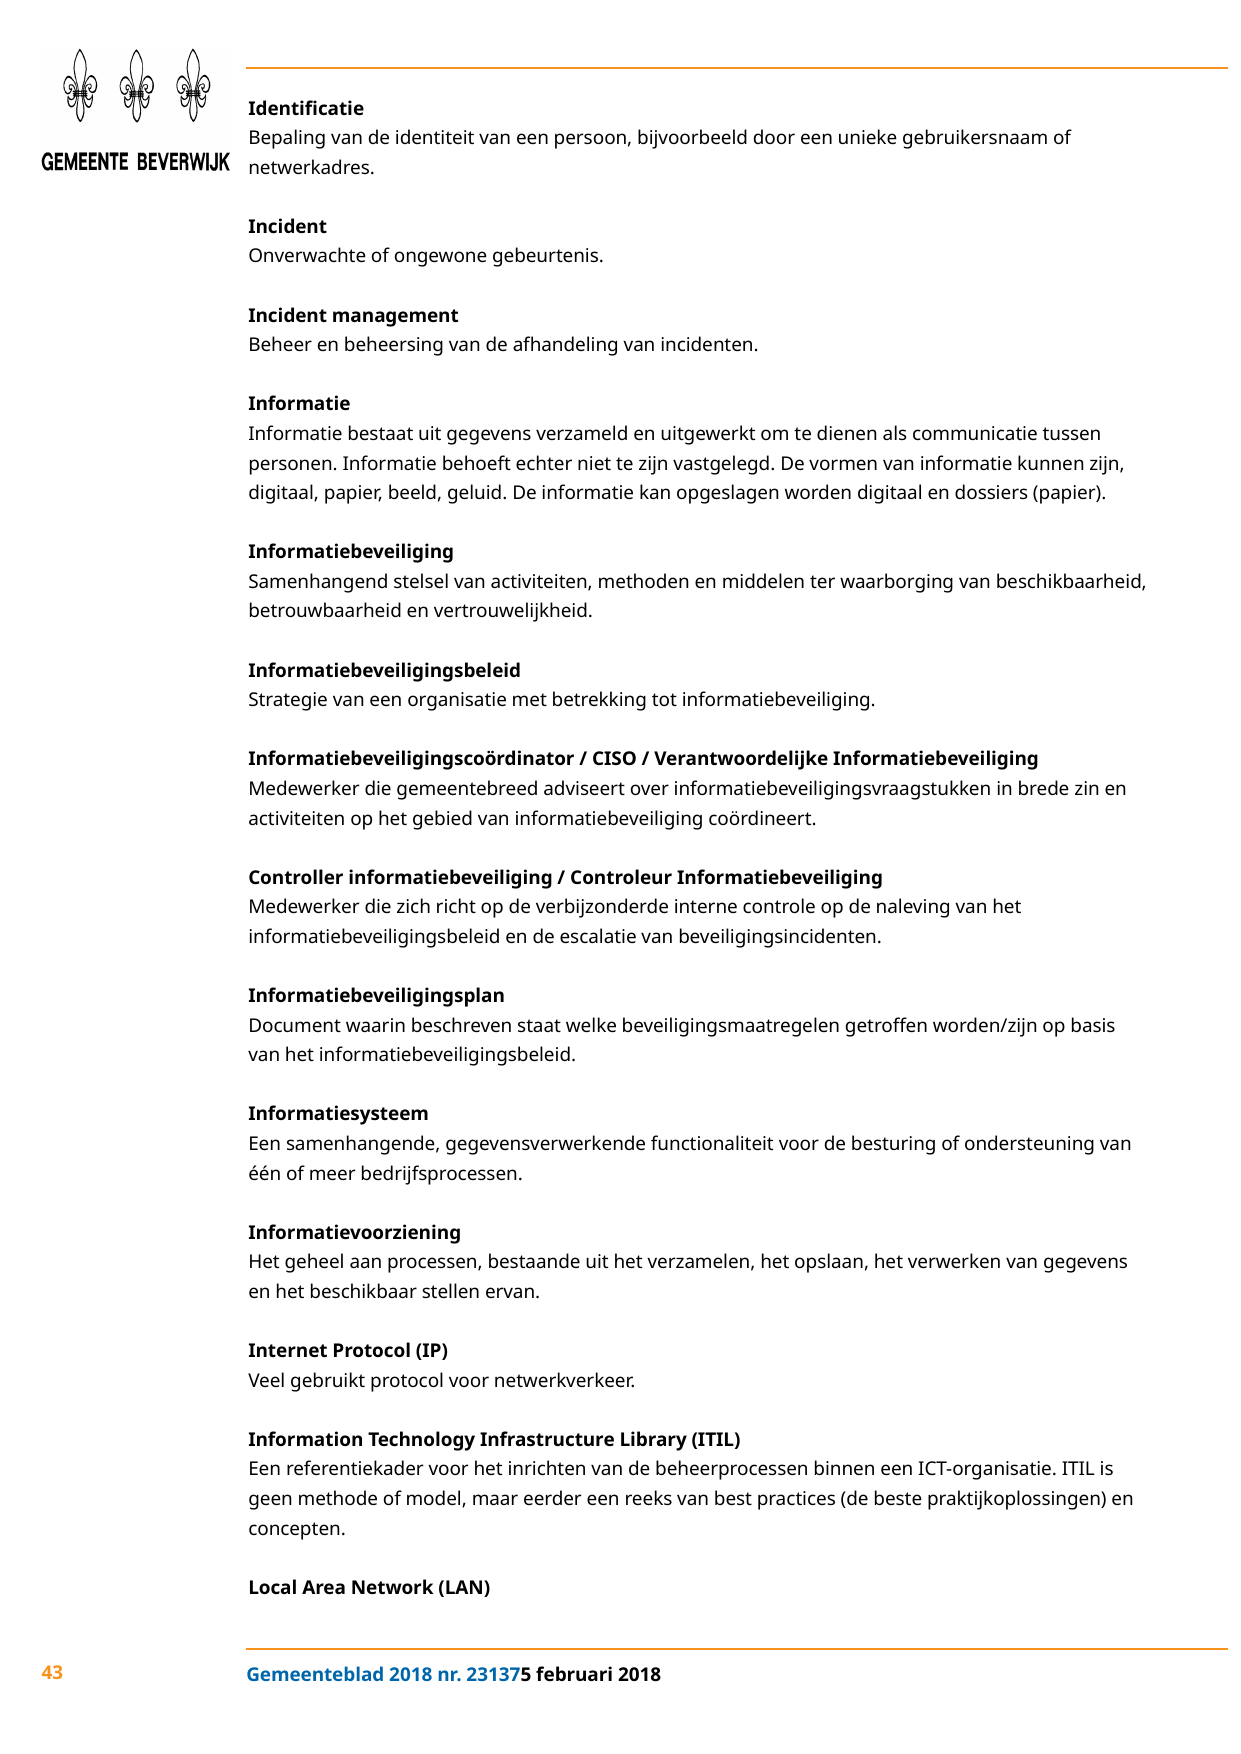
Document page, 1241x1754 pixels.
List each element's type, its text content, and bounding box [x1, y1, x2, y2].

text Incident management [248, 302, 1152, 328]
text Beheer en beheersing van de afhandeling van incidenten. [248, 331, 1152, 357]
text Het geheel aan processen, bestaande uit het verzamelen, het opslaan, het verwerken van gegevens en het beschikbaar stellen ervan. [248, 1248, 1152, 1304]
text Incident [248, 213, 1152, 239]
text Bepaling van de identiteit van een persoon, bijvoorbeeld door een unieke gebruikersnaam of netwerkadres. [248, 124, 1152, 180]
text Identificatie [248, 95, 1152, 121]
text Informatievoorziening [248, 1219, 1152, 1245]
text Een referentiekader voor het inrichten van de beheerprocessen binnen een ICT-organisatie. ITIL is geen methode of model, maar eerder een reeks van best practices (de beste praktijkoplossingen) en concepten. [248, 1456, 1152, 1541]
text Veel gebruikt protocol voor netwerkverkeer. [248, 1367, 1152, 1393]
text Local Area Network (LAN) [248, 1574, 1152, 1600]
text Strategie van een organisatie met betrekking tot informatiebeveiliging. [248, 686, 1152, 712]
text Medewerker die zich richt op de verbijzonderde interne controle op de naleving van het informatiebeveiligingsbeleid en de escalatie van beveiligingsincidenten. [248, 893, 1152, 949]
text Informatie [248, 391, 1152, 416]
text Information Technology Infrastructure Library (ITIL) [248, 1426, 1152, 1452]
text Informatiesysteem [248, 1101, 1152, 1126]
text Medewerker die gemeentebreed adviseert over informatiebeveiligingsvraagstukken in brede zin en activiteiten op het gebied van informatiebeveiliging coördineert. [248, 775, 1152, 831]
text Informatiebeveiligingscoördinator / CISO / Verantwoordelijke Informatiebeveiliging [248, 746, 1152, 771]
picture [41, 47, 231, 172]
text Internet Protocol (IP) [248, 1337, 1152, 1363]
text Informatiebeveiligingsplan [248, 982, 1152, 1008]
text Informatiebeveiligingsbeleid [248, 657, 1152, 683]
text Een samenhangende, gegevensverwerkende functionaliteit voor de besturing of ondersteuning van één of meer bedrijfsprocessen. [248, 1130, 1152, 1186]
text Onverwachte of ongewone gebeurtenis. [248, 243, 1152, 268]
text Samenhangend stelsel van activiteiten, methoden en middelen ter waarborging van beschikbaarheid, betrouwbaarheid en vertrouwelijkheid. [248, 568, 1152, 623]
text Document waarin beschreven staat welke beveiligingsmaatregelen getroffen worden/zijn op basis van het informatiebeveiligingsbeleid. [248, 1012, 1152, 1067]
text Informatiebeveiliging [248, 538, 1152, 564]
text Informatie bestaat uit gegevens verzameld en uitgewerkt om te dienen als communicatie tussen personen. Informatie behoeft echter niet te zijn vastgelegd. De vormen van informatie kunnen zijn, digitaal, papier, beeld, geluid. De informatie kan opgeslagen worden digitaal en dossiers (papier). [248, 420, 1152, 505]
text Controller informatiebeveiliging / Controleur Informatiebeveiliging [248, 864, 1152, 890]
